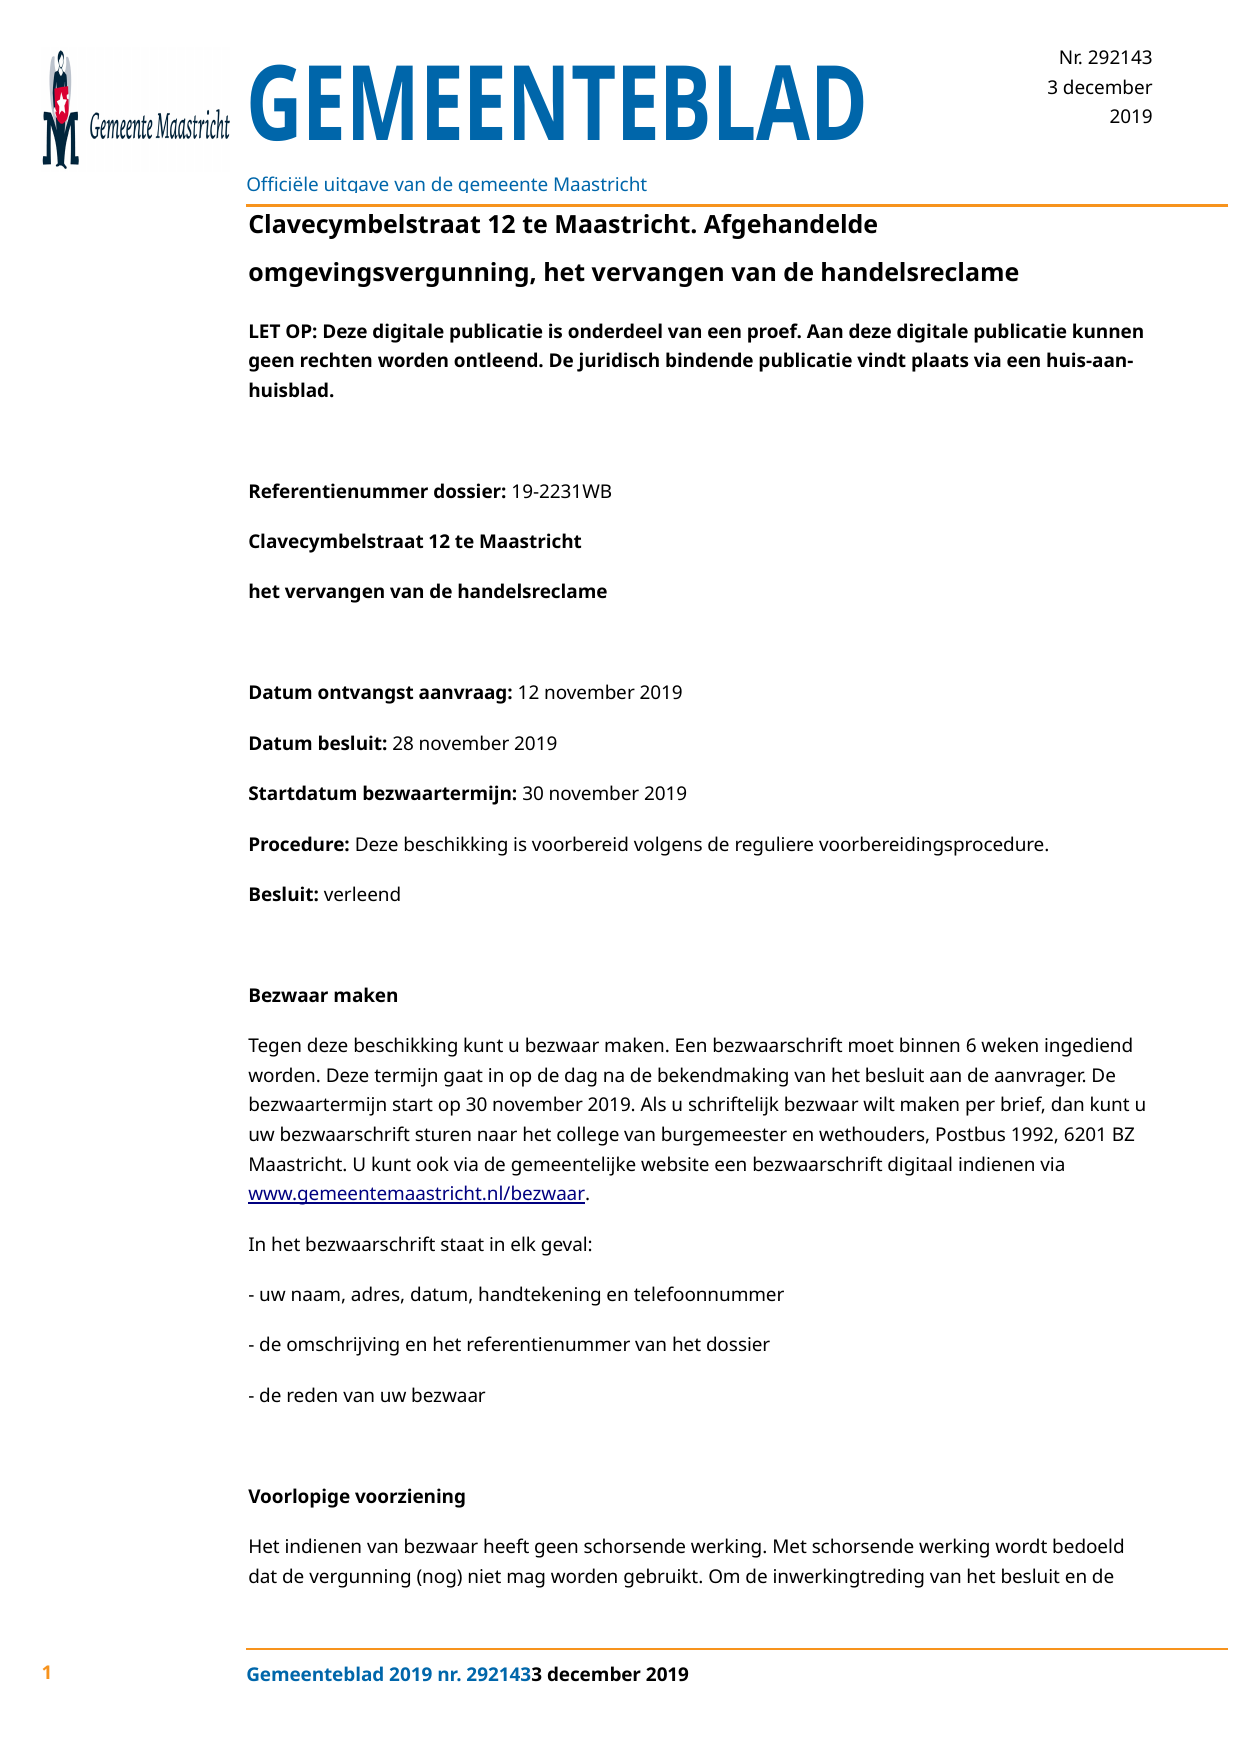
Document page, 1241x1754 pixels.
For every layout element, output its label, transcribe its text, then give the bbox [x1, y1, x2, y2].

text Het indienen van bezwaar heeft geen schorsende werking. Met schorsende werking wordt bedoeld dat de vergunning (nog) niet mag worden gebruikt. Om de inwerkingtreding van het besluit en de [248, 1533, 1152, 1589]
text Clavecymbelstraat 12 te Maastricht [248, 528, 1152, 554]
text het vervangen van de handelsreclame [248, 579, 1152, 604]
text Tegen deze beschikking kunt u bezwaar maken. Een bezwaarschrift moet binnen 6 weken ingediend worden. Deze termijn gaat in op de dag na de bekendmaking van het besluit aan de aanvrager. De bezwaartermijn start op 30 november 2019. Als u schriftelijk bezwaar wilt maken per brief, dan kunt u uw bezwaarschrift sturen naar het college van burgemeester en wethouders, Postbus 1992, 6201 BZ Maastricht. U kunt ook via de gemeentelijke website een bezwaarschrift digitaal indienen via www.gemeentemaastricht.nl/bezwaar. [248, 1032, 1152, 1206]
text - de reden van uw bezwaar [248, 1382, 1152, 1408]
text Startdatum bezwaartermijn: 30 november 2019 [248, 780, 1152, 806]
text Datum besluit: 28 november 2019 [248, 730, 1152, 756]
text Voorlopige voorziening [248, 1483, 1152, 1509]
text Datum ontvangst aanvraag: 12 november 2019 [248, 679, 1152, 705]
text Besluit: verleend [248, 881, 1152, 907]
text Clavecymbelstraat 12 te Maastricht. Afgehandelde omgevingsvergunning, het vervangen van de handelsreclame [248, 207, 1152, 288]
text Bezwaar maken [248, 982, 1152, 1008]
text In het bezwaarschrift staat in elk geval: [248, 1231, 1152, 1257]
text - de omschrijving en het referentienummer van het dossier [248, 1332, 1152, 1357]
text Referentienummer dossier: 19-2231WB [248, 478, 1152, 504]
text LET OP: Deze digitale publicatie is onderdeel van een proef. Aan deze digitale publicatie kunnen geen rechten worden ontleend. De juridisch bindende publicatie vindt plaats via een huis-aan-huisblad. [248, 318, 1152, 403]
picture [41, 47, 231, 172]
text Procedure: Deze beschikking is voorbereid volgens de reguliere voorbereidingsprocedure. [248, 831, 1152, 857]
text - uw naam, adres, datum, handtekening en telefoonnummer [248, 1281, 1152, 1307]
